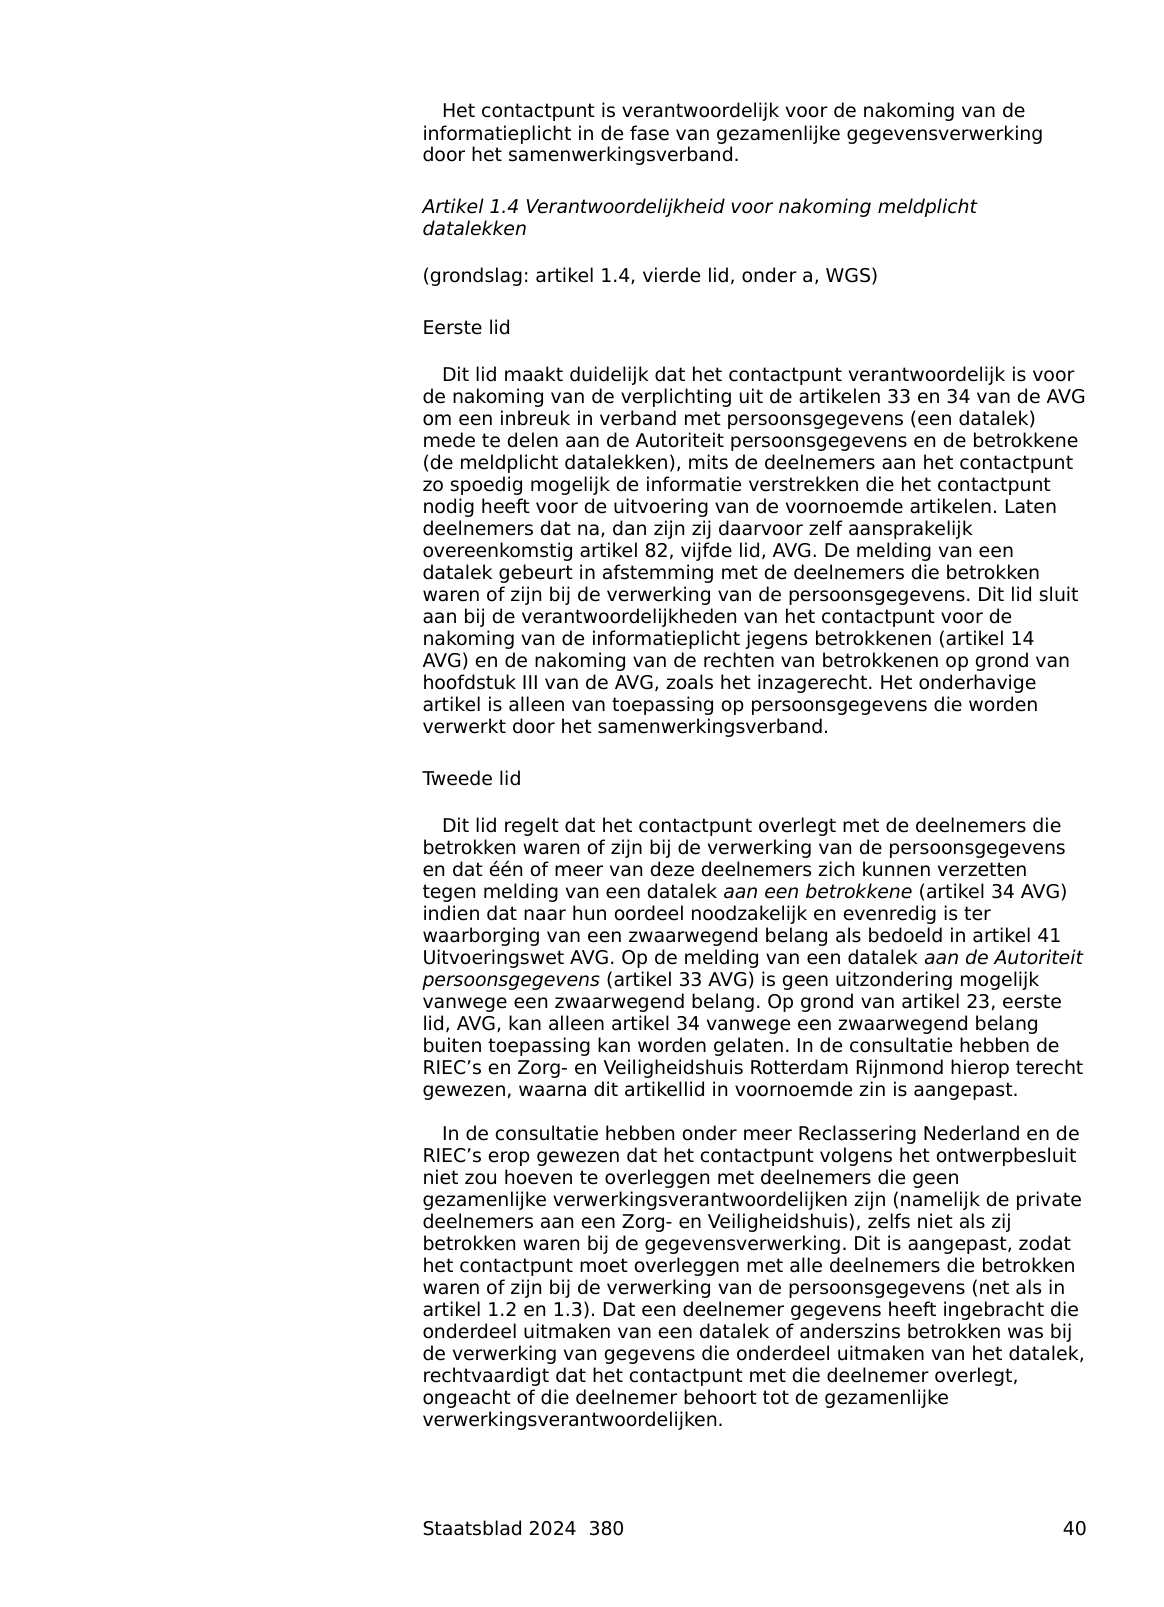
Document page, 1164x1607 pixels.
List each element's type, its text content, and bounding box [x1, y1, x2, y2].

subtitle Tweede lid [422, 768, 1087, 790]
subtitle Eerste lid [422, 317, 1087, 339]
subtitle (grondslag: artikel 1.4, vierde lid, onder a, WGS) [422, 265, 1087, 287]
text Dit lid regelt dat het contactpunt overlegt met de deelnemers die betrokken waren of zijn bij de verwerking van de persoonsgegevens en dat één of meer van deze deelnemers zich kunnen verzetten tegen melding van een datalek aan een betrokkene (artikel 34 AVG) indien dat naar hun oordeel noodzakelijk en evenredig is ter waarborging van een zwaarwegend belang als bedoeld in artikel 41 Uitvoeringswet AVG. Op de melding van een datalek aan de Autoriteit persoonsgegevens (artikel 33 AVG) is geen uitzondering mogelijk vanwege een zwaarwegend belang. Op grond van artikel 23, eerste lid, AVG, kan alleen artikel 34 vanwege een zwaarwegend belang buiten toepassing kan worden gelaten. In de consultatie hebben de RIEC’s en Zorg- en Veiligheidshuis Rotterdam Rijnmond hierop terecht gewezen, waarna dit artikellid in voornoemde zin is aangepast. [422, 815, 1087, 1101]
text Het contactpunt is verantwoordelijk voor de nakoming van de informatieplicht in de fase van gezamenlijke gegevensverwerking door het samenwerkingsverband. [422, 100, 1087, 166]
text Dit lid maakt duidelijk dat het contactpunt verantwoordelijk is voor de nakoming van de verplichting uit de artikelen 33 en 34 van de AVG om een inbreuk in verband met persoonsgegevens (een datalek) mede te delen aan de Autoriteit persoonsgegevens en de betrokkene (de meldplicht datalekken), mits de deelnemers aan het contactpunt zo spoedig mogelijk de informatie verstrekken die het contactpunt nodig heeft voor de uitvoering van de voornoemde artikelen. Laten deelnemers dat na, dan zijn zij daarvoor zelf aansprakelijk overeenkomstig artikel 82, vijfde lid, AVG. De melding van een datalek gebeurt in afstemming met de deelnemers die betrokken waren of zijn bij de verwerking van de persoonsgegevens. Dit lid sluit aan bij de verantwoordelijkheden van het contactpunt voor de nakoming van de informatieplicht jegens betrokkenen (artikel 14 AVG) en de nakoming van de rechten van betrokkenen op grond van hoofdstuk III van de AVG, zoals het inzagerecht. Het onderhavige artikel is alleen van toepassing op persoonsgegevens die worden verwerkt door het samenwerkingsverband. [422, 364, 1087, 738]
text In de consultatie hebben onder meer Reclassering Nederland en de RIEC’s erop gewezen dat het contactpunt volgens het ontwerpbesluit niet zou hoeven te overleggen met deelnemers die geen gezamenlijke verwerkingsverantwoordelijken zijn (namelijk de private deelnemers aan een Zorg- en Veiligheidshuis), zelfs niet als zij betrokken waren bij de gegevensverwerking. Dit is aangepast, zodat het contactpunt moet overleggen met alle deelnemers die betrokken waren of zijn bij de verwerking van de persoonsgegevens (net als in artikel 1.2 en 1.3). Dat een deelnemer gegevens heeft ingebracht die onderdeel uitmaken van een datalek of anderszins betrokken was bij de verwerking van gegevens die onderdeel uitmaken van het datalek, rechtvaardigt dat het contactpunt met die deelnemer overlegt, ongeacht of die deelnemer behoort tot de gezamenlijke verwerkingsverantwoordelijken. [422, 1123, 1087, 1431]
subtitle Artikel 1.4 Verantwoordelijkheid voor nakoming meldplicht datalekken [422, 196, 1087, 240]
